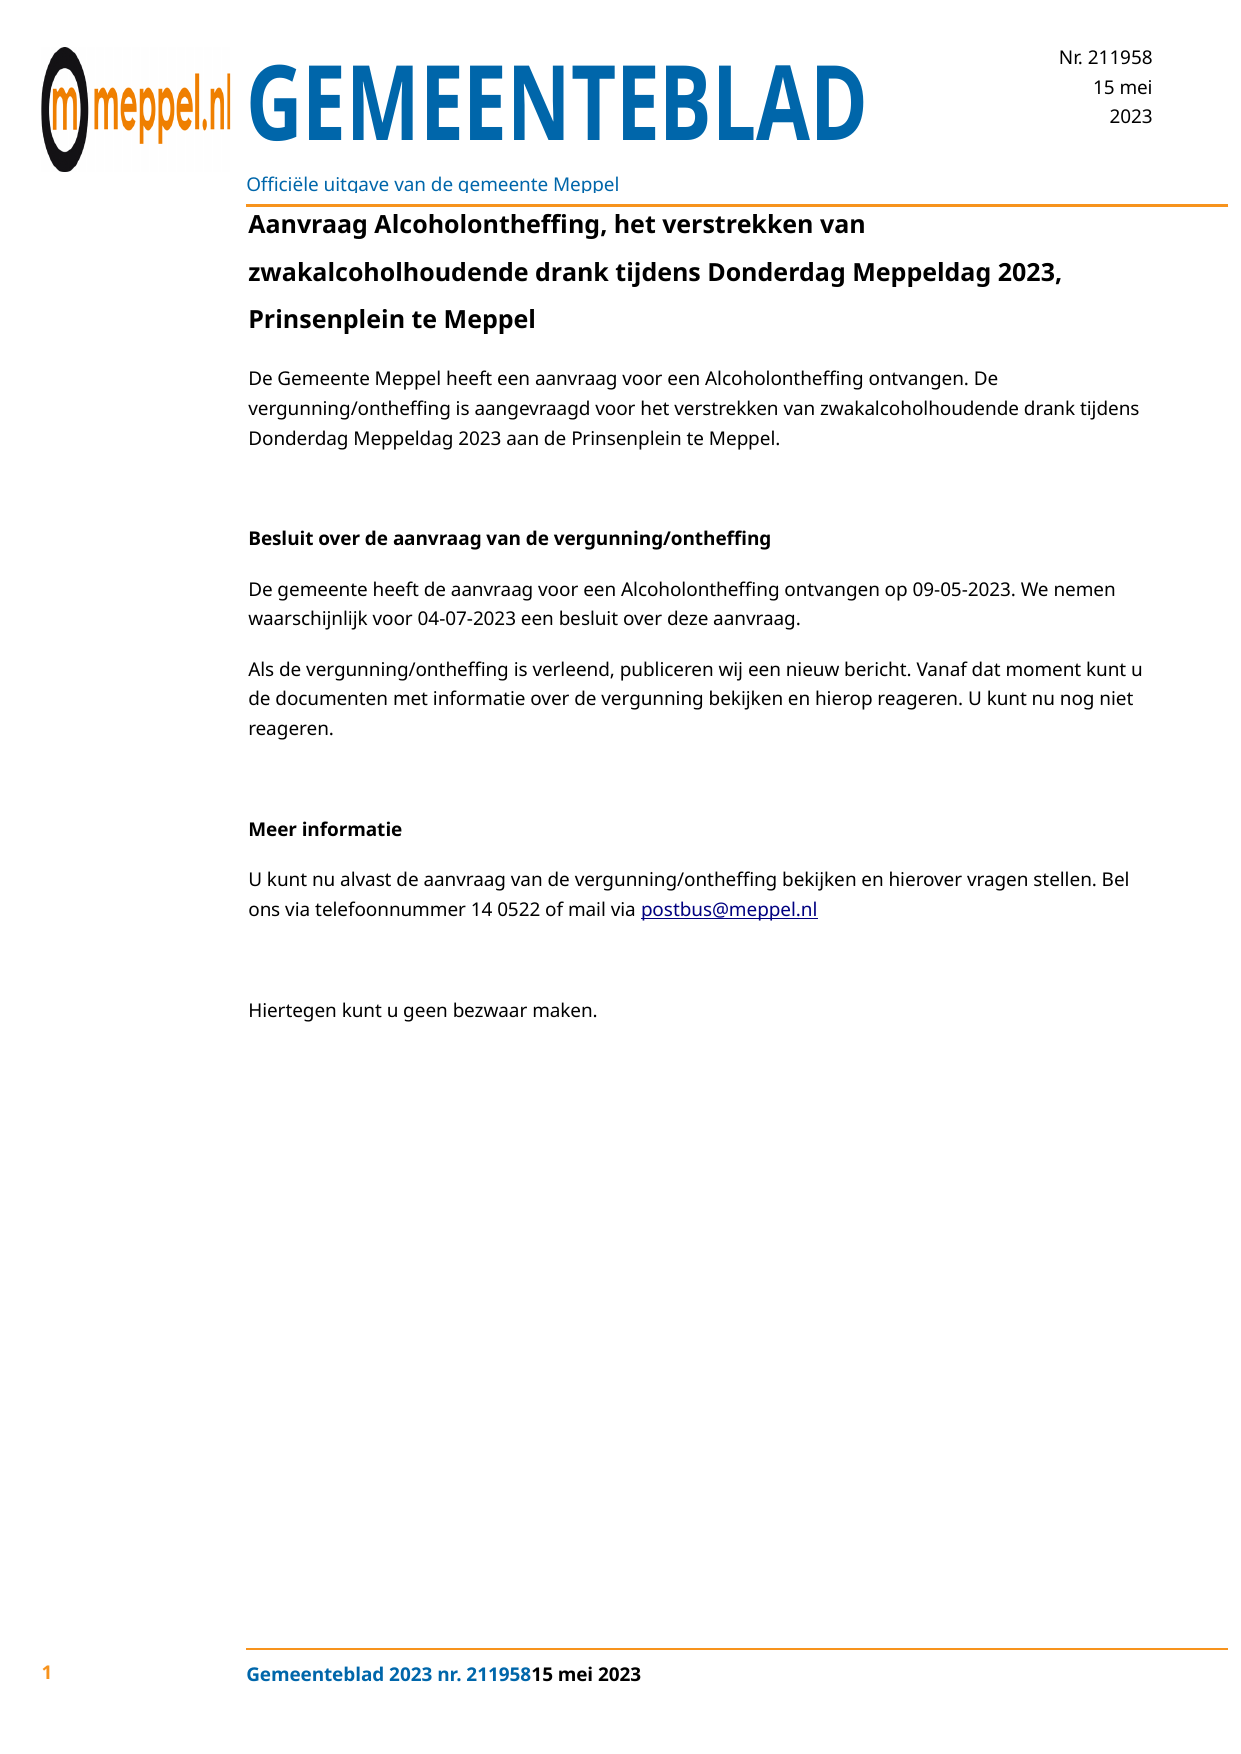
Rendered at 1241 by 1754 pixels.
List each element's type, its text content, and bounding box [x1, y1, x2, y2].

text Aanvraag Alcoholontheffing, het verstrekken van zwakalcoholhoudende drank tijdens Donderdag Meppeldag 2023, Prinsenplein te Meppel [248, 207, 1152, 336]
picture [41, 47, 231, 172]
text Als de vergunning/ontheffing is verleend, publiceren wij een nieuw bericht. Vanaf dat moment kunt u de documenten met informatie over de vergunning bekijken en hierop reageren. U kunt nu nog niet reageren. [248, 656, 1152, 741]
text Hiertegen kunt u geen bezwaar maken. [248, 997, 1152, 1022]
text U kunt nu alvast de aanvraag van de vergunning/ontheffing bekijken en hierover vragen stellen. Bel ons via telefoonnummer 14 0522 of mail via postbus@meppel.nl [248, 866, 1152, 922]
text Meer informatie [248, 816, 1152, 842]
text Besluit over de aanvraag van de vergunning/ontheffing [248, 526, 1152, 551]
text De Gemeente Meppel heeft een aanvraag voor een Alcoholontheffing ontvangen. De vergunning/ontheffing is aangevraagd voor het verstrekken van zwakalcoholhoudende drank tijdens Donderdag Meppeldag 2023 aan de Prinsenplein te Meppel. [248, 366, 1152, 450]
text De gemeente heeft de aanvraag voor een Alcoholontheffing ontvangen op 09-05-2023. We nemen waarschijnlijk voor 04-07-2023 een besluit over deze aanvraag. [248, 576, 1152, 631]
